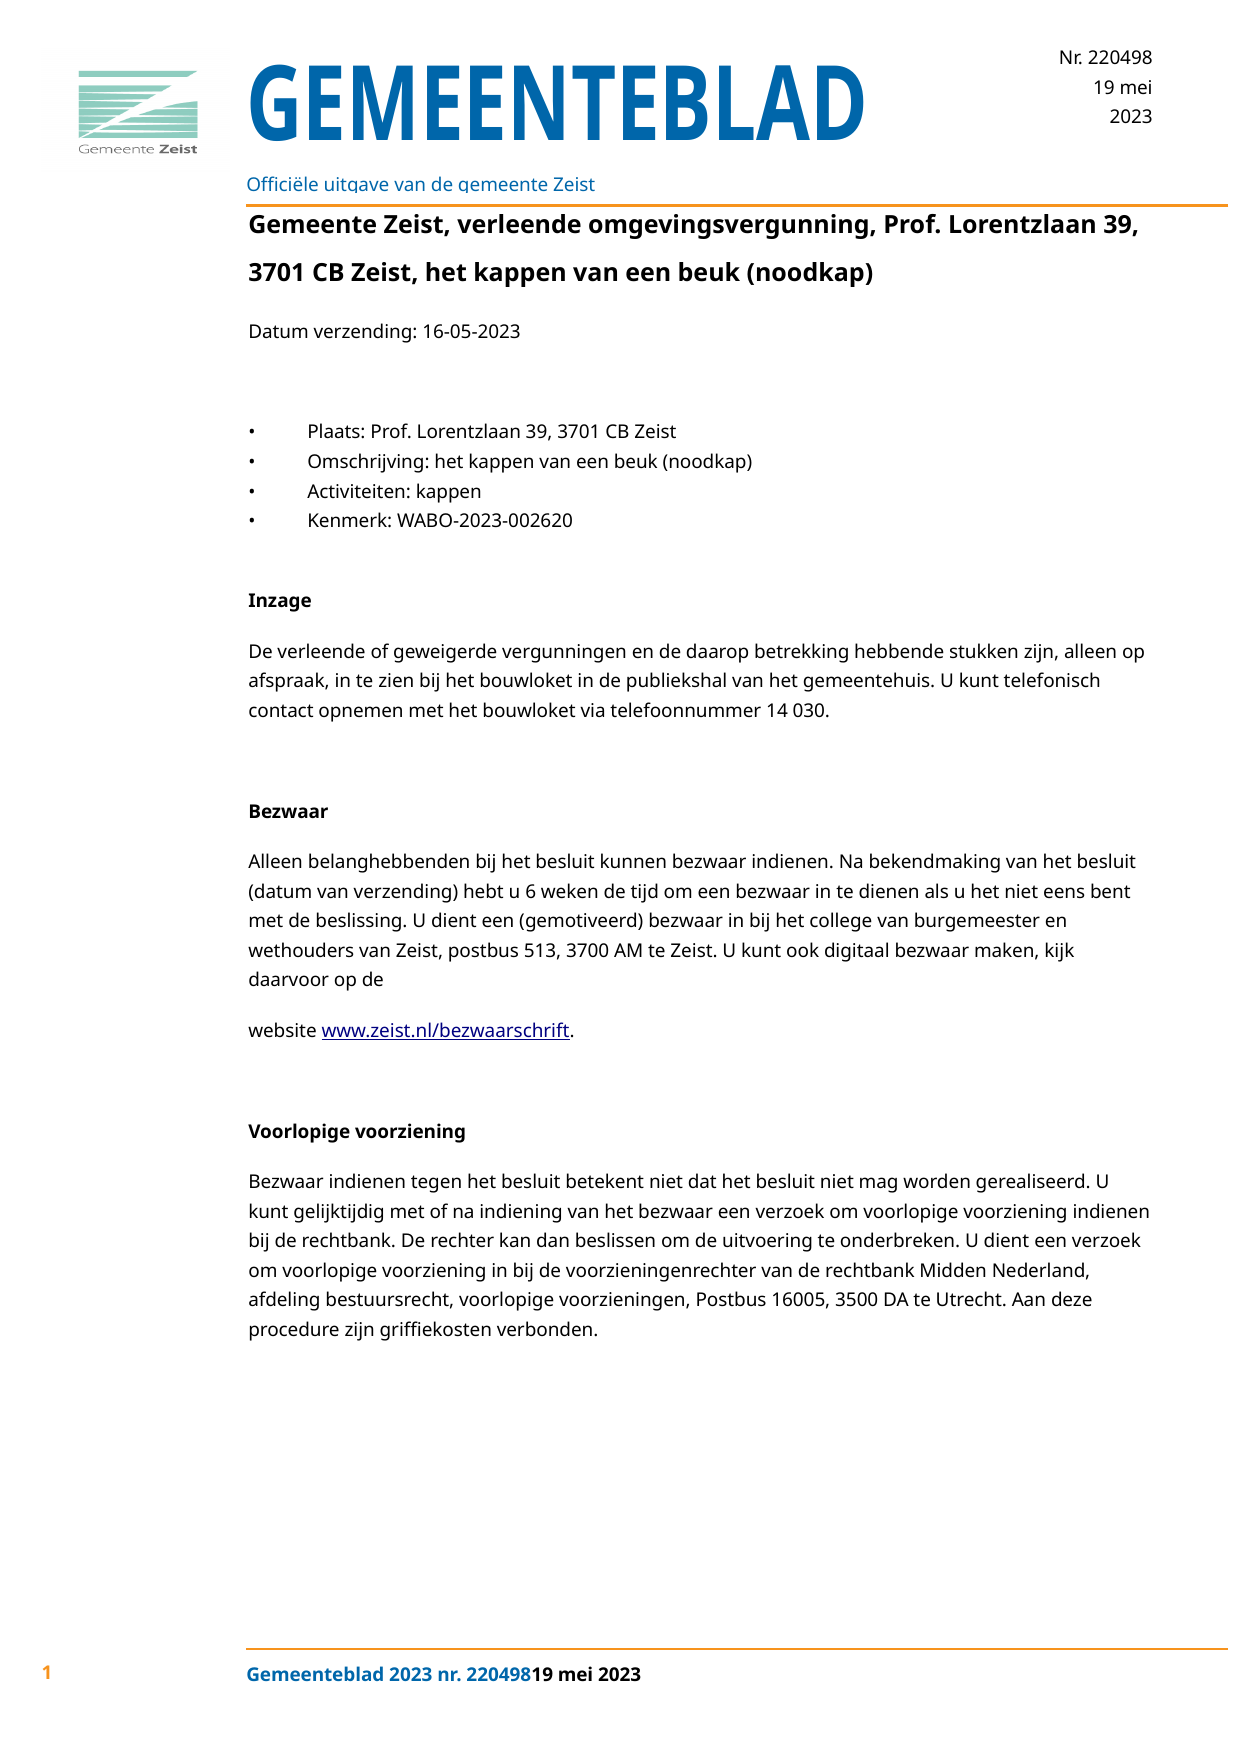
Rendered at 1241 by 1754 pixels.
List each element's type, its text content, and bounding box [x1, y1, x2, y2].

text website www.zeist.nl/bezwaarschrift. [248, 1017, 1152, 1043]
text Bezwaar [248, 798, 1152, 824]
list Activiteiten: kappen [248, 478, 1152, 504]
text Datum verzending: 16-05-2023 [248, 318, 1152, 344]
text Bezwaar indienen tegen het besluit betekent niet dat het besluit niet mag worden gerealiseerd. U kunt gelijktijdig met of na indiening van het bezwaar een verzoek om voorlopige voorziening indienen bij de rechtbank. De rechter kan dan beslissen om de uitvoering te onderbreken. U dient een verzoek om voorlopige voorziening in bij de voorzieningenrechter van de rechtbank Midden Nederland, afdeling bestuursrecht, voorlopige voorzieningen, Postbus 16005, 3500 DA te Utrecht. Aan deze procedure zijn griffiekosten verbonden. [248, 1168, 1152, 1342]
picture [41, 47, 231, 172]
text Alleen belanghebbenden bij het besluit kunnen bezwaar indienen. Na bekendmaking van het besluit (datum van verzending) hebt u 6 weken de tijd om een bezwaar in te dienen als u het niet eens bent met de beslissing. U dient een (gemotiveerd) bezwaar in bij het college van burgemeester en wethouders van Zeist, postbus 513, 3700 AM te Zeist. U kunt ook digitaal bezwaar maken, kijk daarvoor op de [248, 848, 1152, 992]
text Voorlopige voorziening [248, 1118, 1152, 1144]
list Omschrijving: het kappen van een beuk (noodkap) [248, 448, 1152, 474]
text De verleende of geweigerde vergunningen en de daarop betrekking hebbende stukken zijn, alleen op afspraak, in te zien bij het bouwloket in de publiekshal van het gemeentehuis. U kunt telefonisch contact opnemen met het bouwloket via telefoonnummer 14 030. [248, 638, 1152, 723]
text Gemeente Zeist, verleende omgevingsvergunning, Prof. Lorentzlaan 39, 3701 CB Zeist, het kappen van een beuk (noodkap) [248, 207, 1152, 288]
text Inzage [248, 587, 1152, 613]
list Kenmerk: WABO-2023-002620 [248, 507, 1152, 533]
list Plaats: Prof. Lorentzlaan 39, 3701 CB Zeist [248, 419, 1152, 444]
